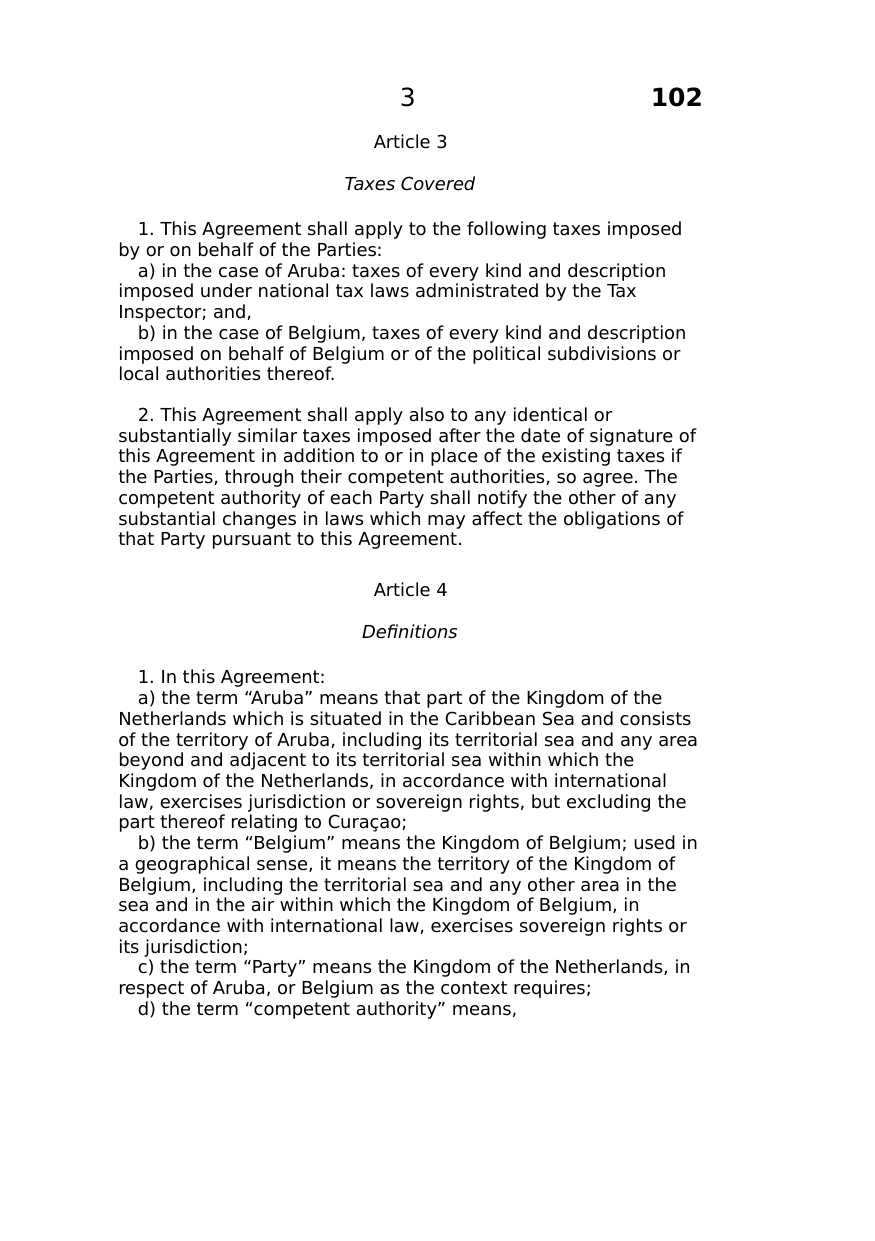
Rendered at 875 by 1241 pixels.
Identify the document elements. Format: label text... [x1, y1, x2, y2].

text 1. In this Agreement: [118, 667, 703, 688]
subtitle Article 4 Definitions [118, 580, 703, 642]
text b) the term “Belgium” means the Kingdom of Belgium; used in a geographical sense, it means the territory of the Kingdom of Belgium, including the territorial sea and any other area in the sea and in the air within which the Kingdom of Belgium, in accordance with international law, exercises sovereign rights or its jurisdiction; [118, 833, 703, 957]
text a) the term “Aruba” means that part of the Kingdom of the Netherlands which is situated in the Caribbean Sea and consists of the territory of Aruba, including its territorial sea and any area beyond and adjacent to its territorial sea within which the Kingdom of the Netherlands, in accordance with international law, exercises jurisdiction or sovereign rights, but excluding the part thereof relating to Curaçao; [118, 688, 703, 833]
text d) the term “competent authority” means, [118, 999, 703, 1019]
text a) in the case of Aruba: taxes of every kind and description imposed under national tax laws administrated by the Tax Inspector; and, [118, 261, 703, 323]
text b) in the case of Belgium, taxes of every kind and description imposed on behalf of Belgium or of the political subdivisions or local authorities thereof. [118, 323, 703, 385]
text 2. This Agreement shall apply also to any identical or substantially similar taxes imposed after the date of signature of this Agreement in addition to or in place of the existing taxes if the Parties, through their competent authorities, so agree. The competent authority of each Party shall notify the other of any substantial changes in laws which may affect the obligations of that Party pursuant to this Agreement. [118, 405, 703, 550]
text 1. This Agreement shall apply to the following taxes imposed by or on behalf of the Parties: [118, 219, 703, 261]
text c) the term “Party” means the Kingdom of the Netherlands, in respect of Aruba, or Belgium as the context requires; [118, 957, 703, 999]
subtitle Article 3 Taxes Covered [118, 132, 703, 194]
